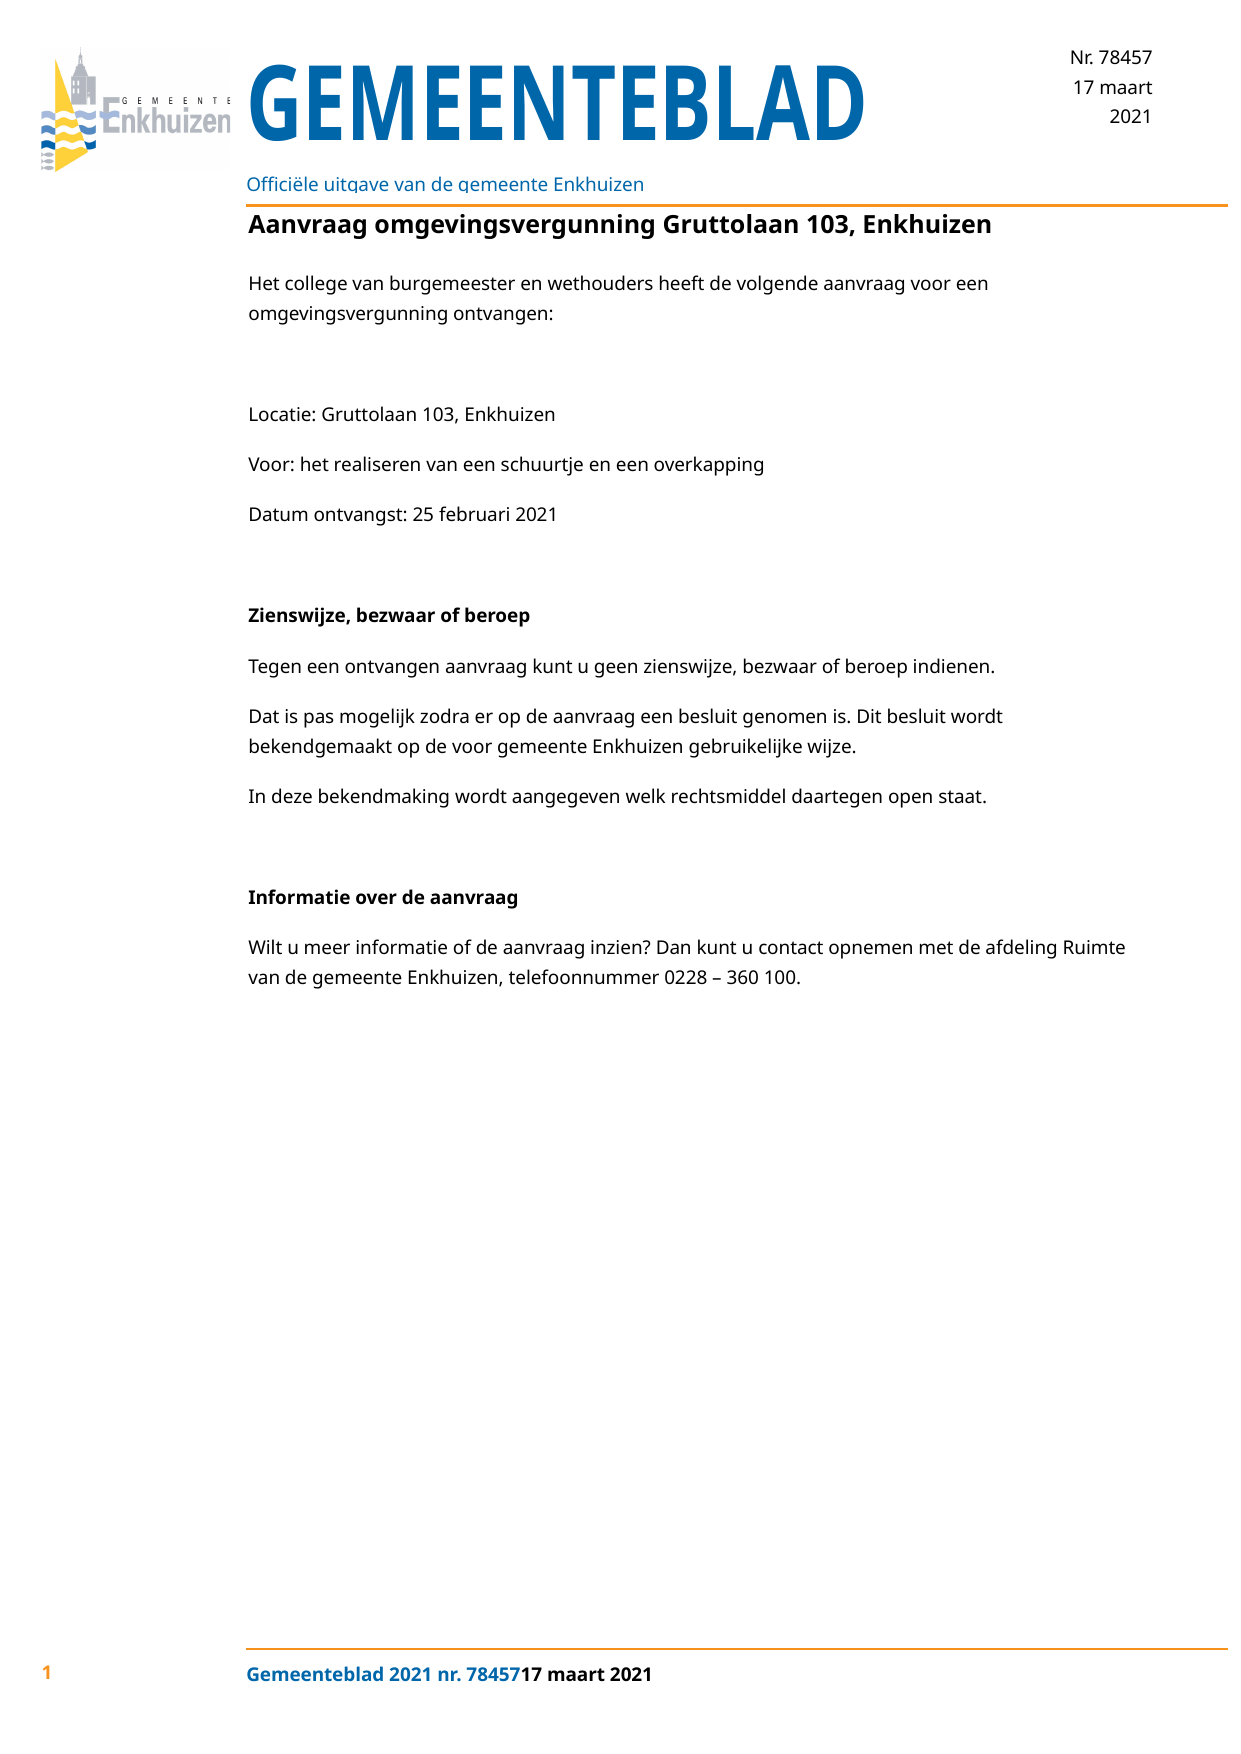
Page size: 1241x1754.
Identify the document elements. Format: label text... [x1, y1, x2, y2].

text Zienswijze, bezwaar of beroep [248, 602, 1152, 628]
text Datum ontvangst: 25 februari 2021 [248, 502, 1152, 527]
text Aanvraag omgevingsvergunning Gruttolaan 103, Enkhuizen [248, 207, 1152, 241]
picture [41, 47, 231, 172]
text Informatie over de aanvraag [248, 884, 1152, 910]
text In deze bekendmaking wordt aangegeven welk rechtsmiddel daartegen open staat. [248, 783, 1152, 809]
text Het college van burgemeester en wethouders heeft de volgende aanvraag voor een omgevingsvergunning ontvangen: [248, 270, 1152, 326]
text Dat is pas mogelijk zodra er op de aanvraag een besluit genomen is. Dit besluit wordt bekendgemaakt op de voor gemeente Enkhuizen gebruikelijke wijze. [248, 703, 1152, 758]
text Tegen een ontvangen aanvraag kunt u geen zienswijze, bezwaar of beroep indienen. [248, 653, 1152, 678]
text Locatie: Gruttolaan 103, Enkhuizen [248, 401, 1152, 426]
text Wilt u meer informatie of de aanvraag inzien? Dan kunt u contact opnemen met de afdeling Ruimte van de gemeente Enkhuizen, telefoonnummer 0228 – 360 100. [248, 934, 1152, 990]
text Voor: het realiseren van een schuurtje en een overkapping [248, 451, 1152, 477]
